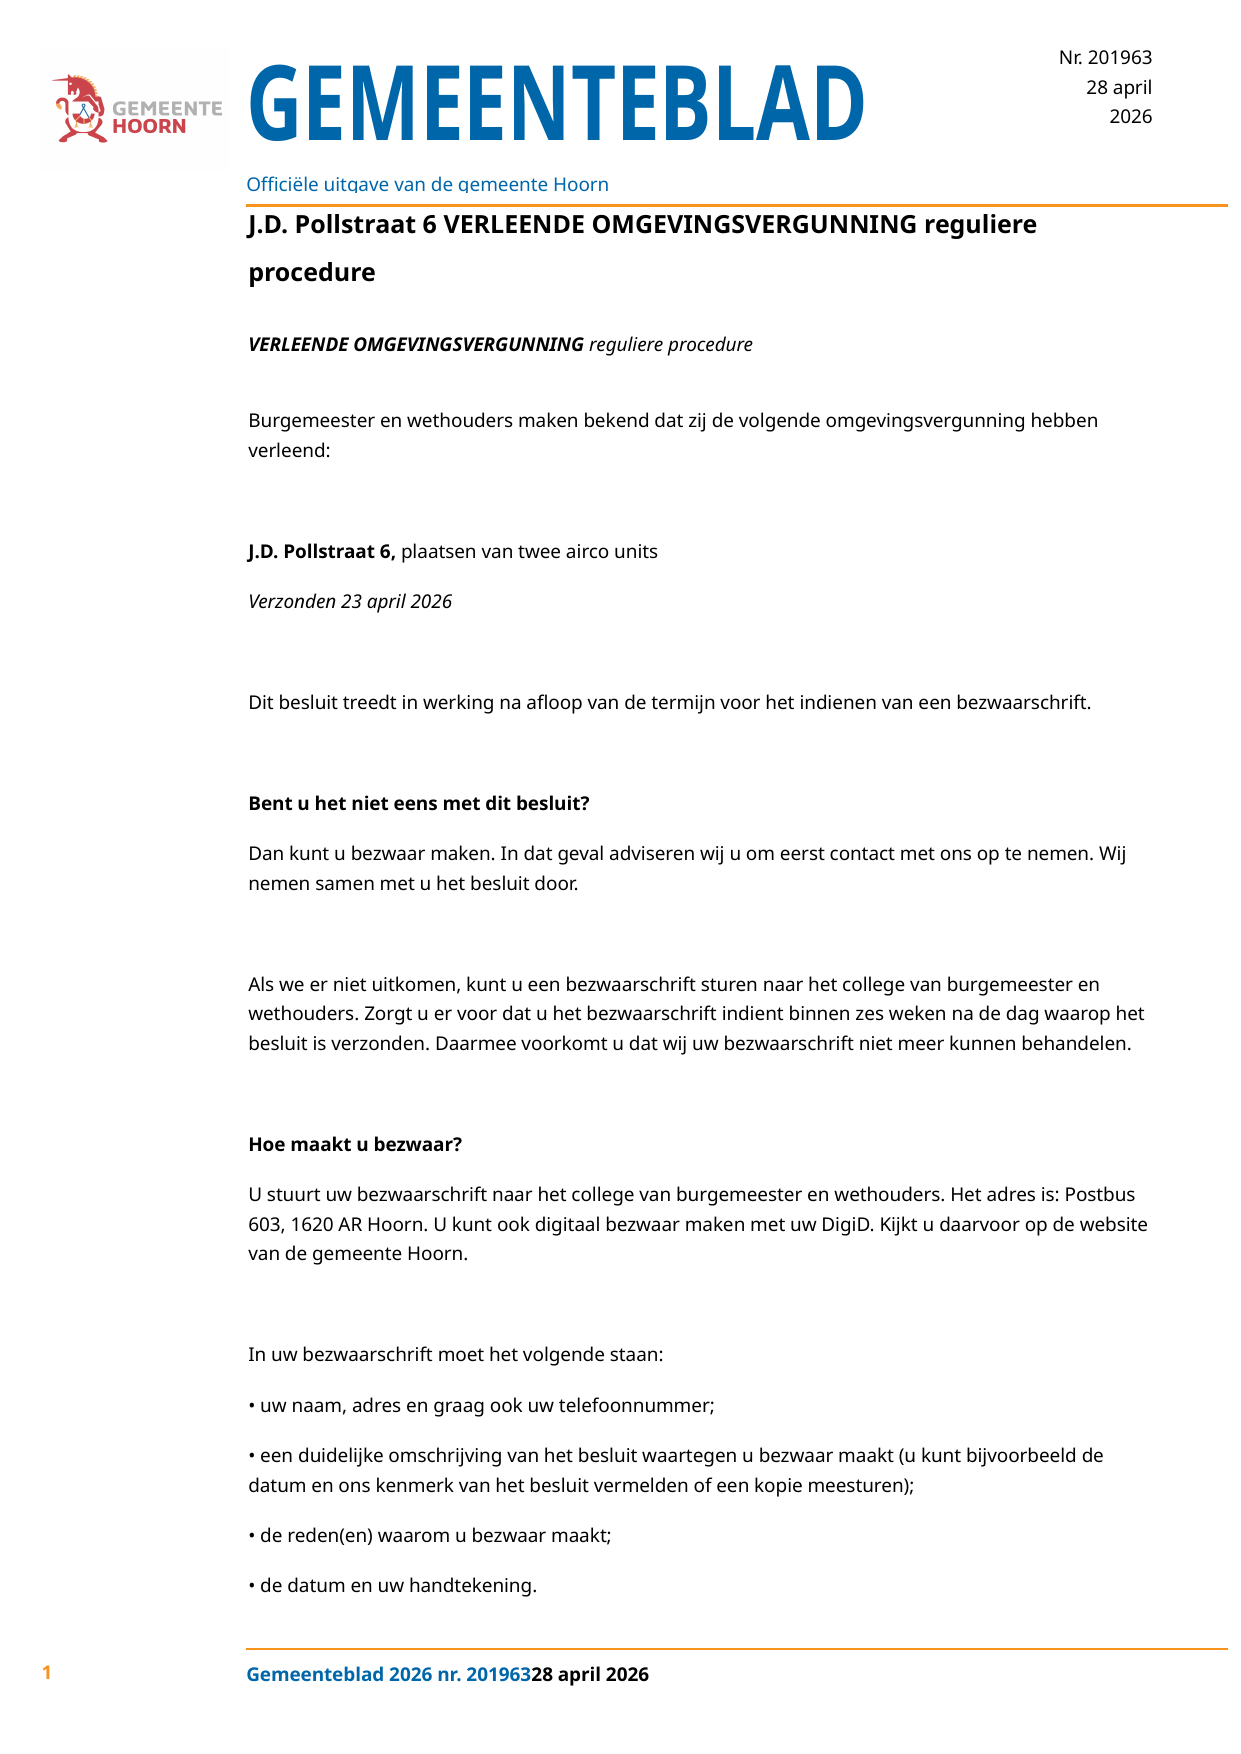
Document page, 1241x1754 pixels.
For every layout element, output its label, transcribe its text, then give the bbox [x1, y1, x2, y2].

text Hoe maakt u bezwaar? [248, 1131, 1152, 1157]
text Dit besluit treedt in werking na afloop van de termijn voor het indienen van een bezwaarschrift. [248, 689, 1152, 715]
text Verzonden 23 april 2026 [248, 588, 1152, 614]
text J.D. Pollstraat 6, plaatsen van twee airco units [248, 538, 1152, 564]
text • de datum en uw handtekening. [248, 1573, 1152, 1598]
text VERLEENDE OMGEVINGSVERGUNNING reguliere procedure [248, 331, 1152, 357]
text Dan kunt u bezwaar maken. In dat geval adviseren wij u om eerst contact met ons op te nemen. Wij nemen samen met u het besluit door. [248, 841, 1152, 896]
text Bent u het niet eens met dit besluit? [248, 790, 1152, 816]
picture [41, 47, 231, 172]
text • uw naam, adres en graag ook uw telefoonnummer; [248, 1392, 1152, 1417]
text Burgemeester en wethouders maken bekend dat zij de volgende omgevingsvergunning hebben verleend: [248, 408, 1152, 463]
text U stuurt uw bezwaarschrift naar het college van burgemeester en wethouders. Het adres is: Postbus 603, 1620 AR Hoorn. U kunt ook digitaal bezwaar maken met uw DigiD. Kijkt u daarvoor op de website van de gemeente Hoorn. [248, 1181, 1152, 1266]
text • de reden(en) waarom u bezwaar maakt; [248, 1522, 1152, 1548]
text Als we er niet uitkomen, kunt u een bezwaarschrift sturen naar het college van burgemeester en wethouders. Zorgt u er voor dat u het bezwaarschrift indient binnen zes weken na de dag waarop het besluit is verzonden. Daarmee voorkomt u dat wij uw bezwaarschrift niet meer kunnen behandelen. [248, 971, 1152, 1056]
text In uw bezwaarschrift moet het volgende staan: [248, 1341, 1152, 1367]
text • een duidelijke omschrijving van het besluit waartegen u bezwaar maakt (u kunt bijvoorbeeld de datum en ons kenmerk van het besluit vermelden of een kopie meesturen); [248, 1442, 1152, 1497]
text J.D. Pollstraat 6 VERLEENDE OMGEVINGSVERGUNNING reguliere procedure [248, 207, 1152, 288]
